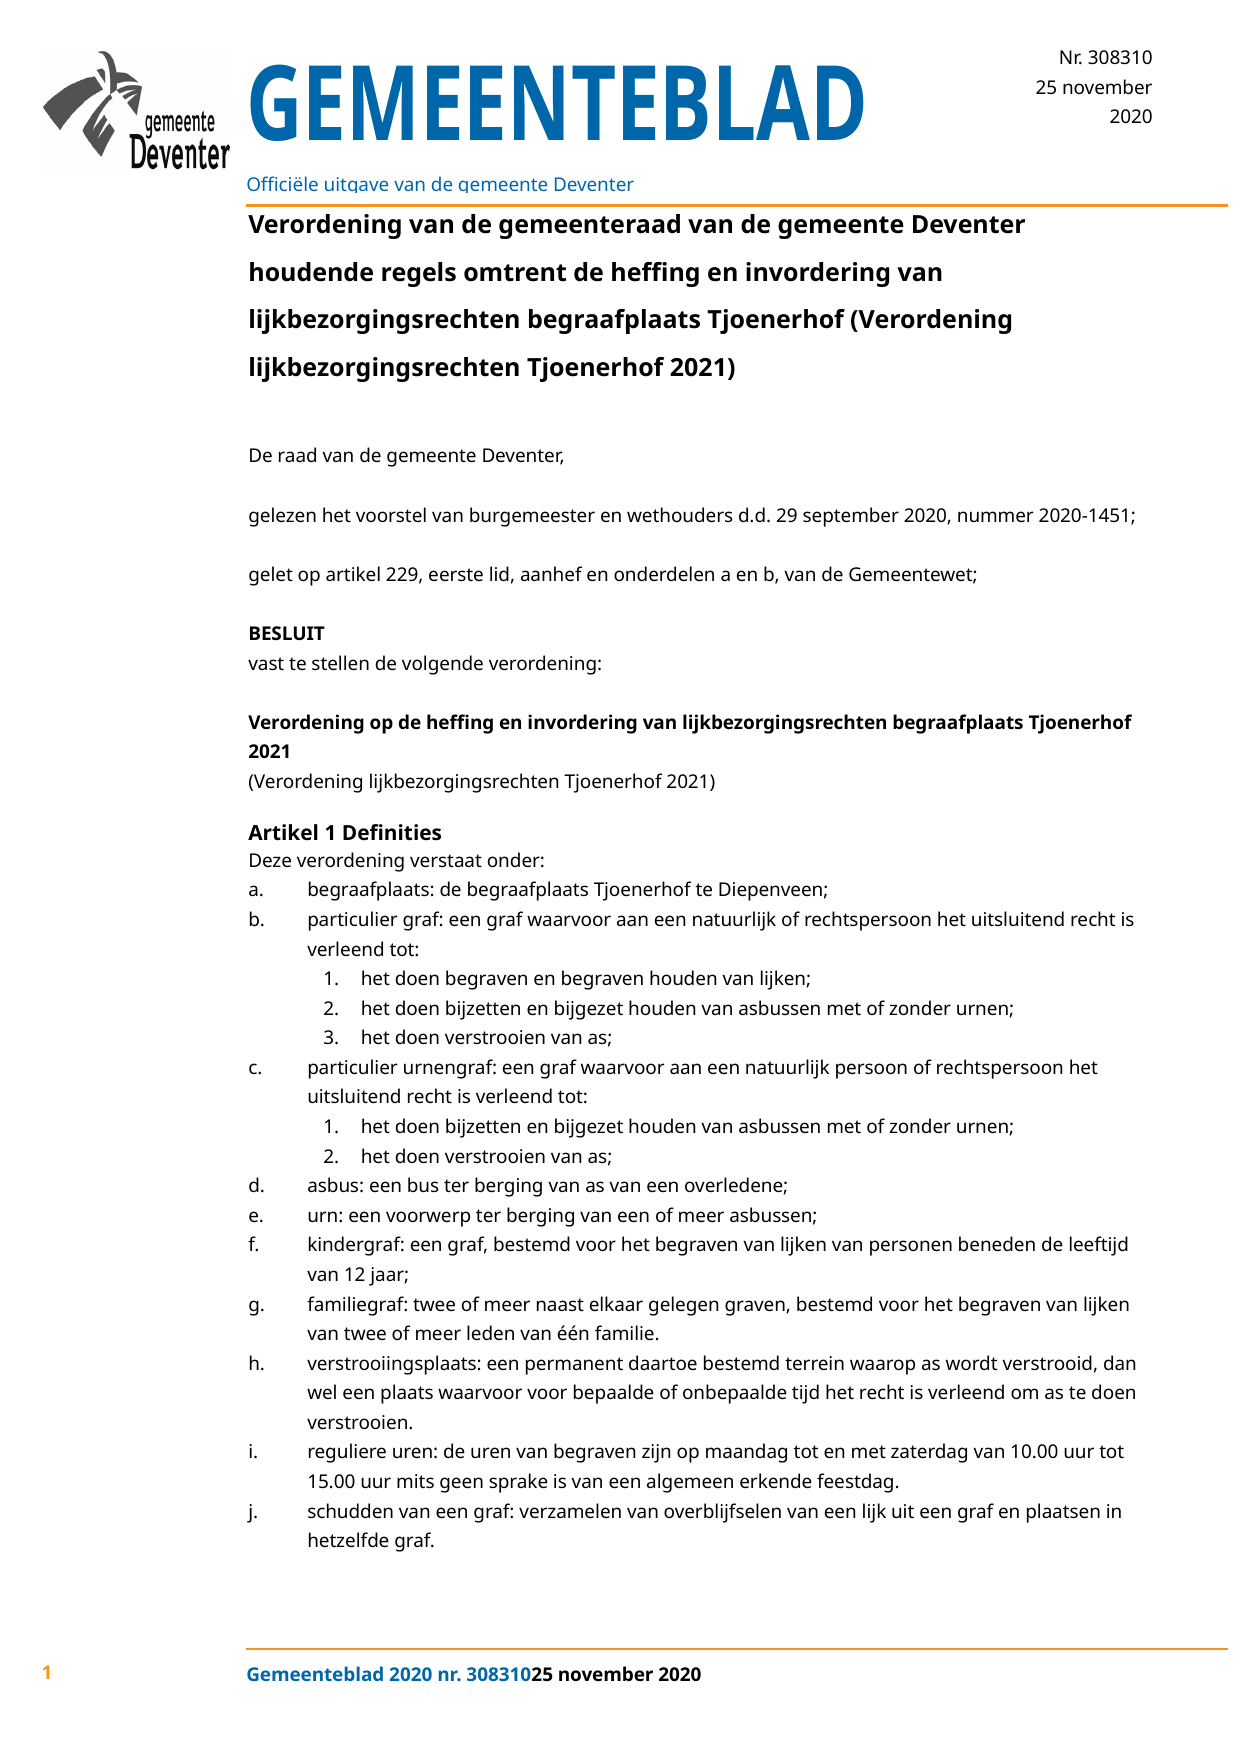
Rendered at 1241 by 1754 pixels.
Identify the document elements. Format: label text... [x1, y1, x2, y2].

list het doen bijzetten en bijgezet houden van asbussen met of zonder urnen; [323, 995, 1152, 1021]
list het doen verstrooien van as; [323, 1024, 1152, 1050]
text De raad van de gemeente Deventer, [248, 443, 1152, 468]
text Verordening op de heffing en invordering van lijkbezorgingsrechten begraafplaats Tjoenerhof 2021 [248, 709, 1152, 764]
list het doen verstrooien van as; [323, 1143, 1152, 1168]
list schudden van een graf: verzamelen van overblijfselen van een lijk uit een graf en plaatsen in hetzelfde graf. [248, 1498, 1152, 1553]
text Artikel 1 Definities [248, 818, 1152, 847]
text Deze verordening verstaat onder: [248, 847, 1152, 873]
text gelet op artikel 229, eerste lid, aanhef en onderdelen a en b, van de Gemeentewet; [248, 561, 1152, 587]
text Verordening van de gemeenteraad van de gemeente Deventer houdende regels omtrent de heffing en invordering van lijkbezorgingsrechten begraafplaats Tjoenerhof (Verordening lijkbezorgingsrechten Tjoenerhof 2021) [248, 207, 1152, 384]
text (Verordening lijkbezorgingsrechten Tjoenerhof 2021) [248, 768, 1152, 794]
picture [41, 47, 231, 172]
list kindergraf: een graf, bestemd voor het begraven van lijken van personen beneden de leeftijd van 12 jaar; [248, 1232, 1152, 1287]
list reguliere uren: de uren van begraven zijn op maandag tot en met zaterdag van 10.00 uur tot 15.00 uur mits geen sprake is van een algemeen erkende feestdag. [248, 1439, 1152, 1494]
list asbus: een bus ter berging van as van een overledene; [248, 1172, 1152, 1198]
text gelezen het voorstel van burgemeester en wethouders d.d. 29 september 2020, nummer 2020-1451; [248, 502, 1152, 528]
list het doen bijzetten en bijgezet houden van asbussen met of zonder urnen; [323, 1113, 1152, 1139]
list verstrooiingsplaats: een permanent daartoe bestemd terrein waarop as wordt verstrooid, dan wel een plaats waarvoor voor bepaalde of onbepaalde tijd het recht is verleend om as te doen verstrooien. [248, 1350, 1152, 1435]
list begraafplaats: de begraafplaats Tjoenerhof te Diepenveen; [248, 877, 1152, 902]
list particulier urnengraf: een graf waarvoor aan een natuurlijk persoon of rechtspersoon het uitsluitend recht is verleend tot: [248, 1054, 1152, 1109]
list particulier graf: een graf waarvoor aan een natuurlijk of rechtspersoon het uitsluitend recht is verleend tot: [248, 906, 1152, 961]
list familiegraf: twee of meer naast elkaar gelegen graven, bestemd voor het begraven van lijken van twee of meer leden van één familie. [248, 1291, 1152, 1346]
list het doen begraven en begraven houden van lijken; [323, 965, 1152, 991]
text BESLUIT [248, 620, 1152, 646]
text vast te stellen de volgende verordening: [248, 650, 1152, 676]
list urn: een voorwerp ter berging van een of meer asbussen; [248, 1202, 1152, 1228]
